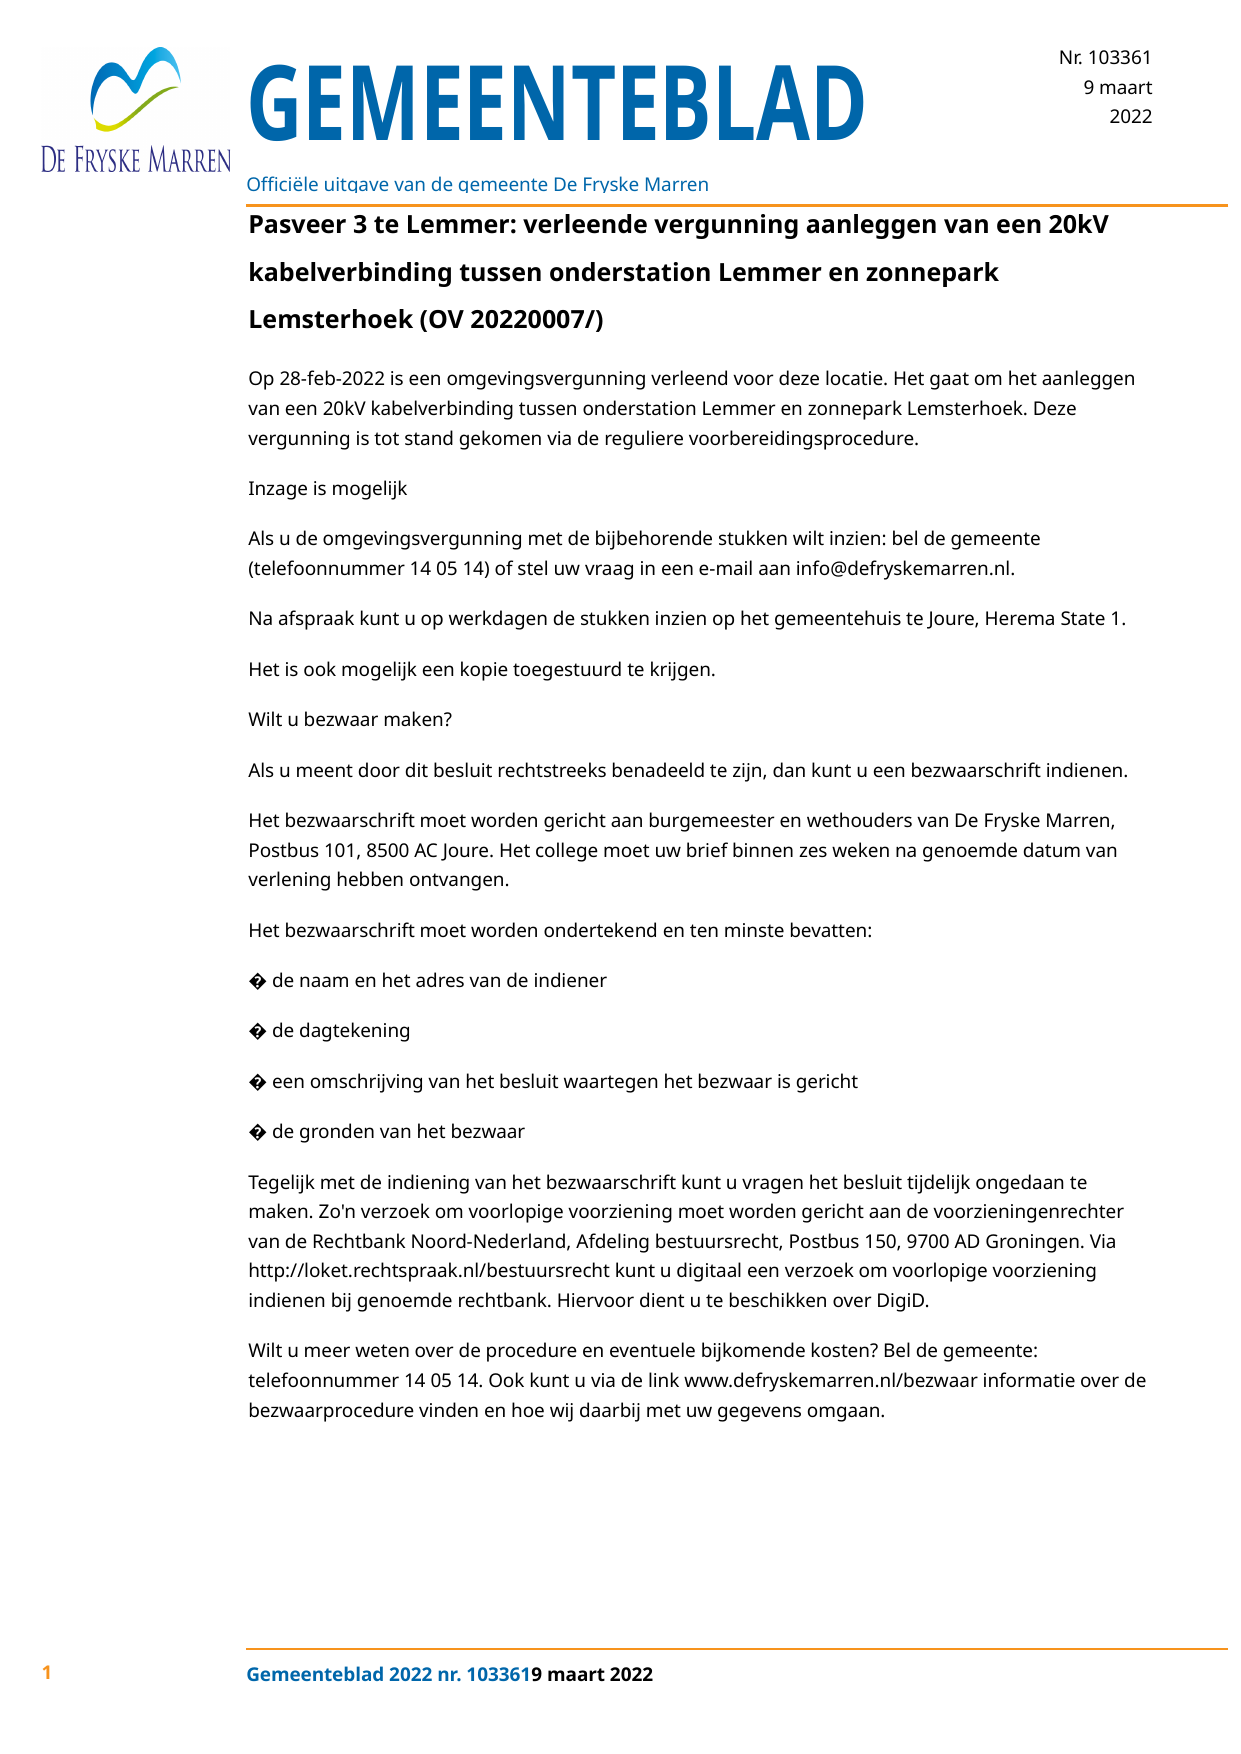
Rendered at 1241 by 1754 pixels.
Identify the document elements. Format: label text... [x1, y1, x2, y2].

text Wilt u meer weten over de procedure en eventuele bijkomende kosten? Bel de gemeente: telefoonnummer 14 05 14. Ook kunt u via de link www.defryskemarren.nl/bezwaar informatie over de bezwaarprocedure vinden en hoe wij daarbij met uw gegevens omgaan. [248, 1338, 1152, 1422]
text Het bezwaarschrift moet worden ondertekend en ten minste bevatten: [248, 917, 1152, 942]
text Als u de omgevingsvergunning met de bijbehorende stukken wilt inzien: bel de gemeente (telefoonnummer 14 05 14) of stel uw vraag in een e-mail aan info@defryskemarren.nl. [248, 526, 1152, 581]
text Wilt u bezwaar maken? [248, 706, 1152, 732]
text � een omschrijving van het besluit waartegen het bezwaar is gericht [248, 1068, 1152, 1094]
text Het bezwaarschrift moet worden gericht aan burgemeester en wethouders van De Fryske Marren, Postbus 101, 8500 AC Joure. Het college moet uw brief binnen zes weken na genoemde datum van verlening hebben ontvangen. [248, 807, 1152, 892]
text Pasveer 3 te Lemmer: verleende vergunning aanleggen van een 20kV kabelverbinding tussen onderstation Lemmer en zonnepark Lemsterhoek (OV 20220007/) [248, 207, 1152, 336]
picture [41, 47, 231, 172]
text Op 28-feb-2022 is een omgevingsvergunning verleend voor deze locatie. Het gaat om het aanleggen van een 20kV kabelverbinding tussen onderstation Lemmer en zonnepark Lemsterhoek. Deze vergunning is tot stand gekomen via de reguliere voorbereidingsprocedure. [248, 366, 1152, 450]
text � de gronden van het bezwaar [248, 1118, 1152, 1144]
text Tegelijk met de indiening van het bezwaarschrift kunt u vragen het besluit tijdelijk ongedaan te maken. Zo'n verzoek om voorlopige voorziening moet worden gericht aan de voorzieningenrechter van de Rechtbank Noord-Nederland, Afdeling bestuursrecht, Postbus 150, 9700 AD Groningen. Via http://loket.rechtspraak.nl/bestuursrecht kunt u digitaal een verzoek om voorlopige voorziening indienen bij genoemde rechtbank. Hiervoor dient u te beschikken over DigiD. [248, 1169, 1152, 1313]
text Inzage is mogelijk [248, 475, 1152, 501]
text Na afspraak kunt u op werkdagen de stukken inzien op het gemeentehuis te Joure, Herema State 1. [248, 606, 1152, 631]
text Als u meent door dit besluit rechtstreeks benadeeld te zijn, dan kunt u een bezwaarschrift indienen. [248, 757, 1152, 782]
text � de naam en het adres van de indiener [248, 967, 1152, 993]
text � de dagtekening [248, 1018, 1152, 1043]
text Het is ook mogelijk een kopie toegestuurd te krijgen. [248, 656, 1152, 682]
